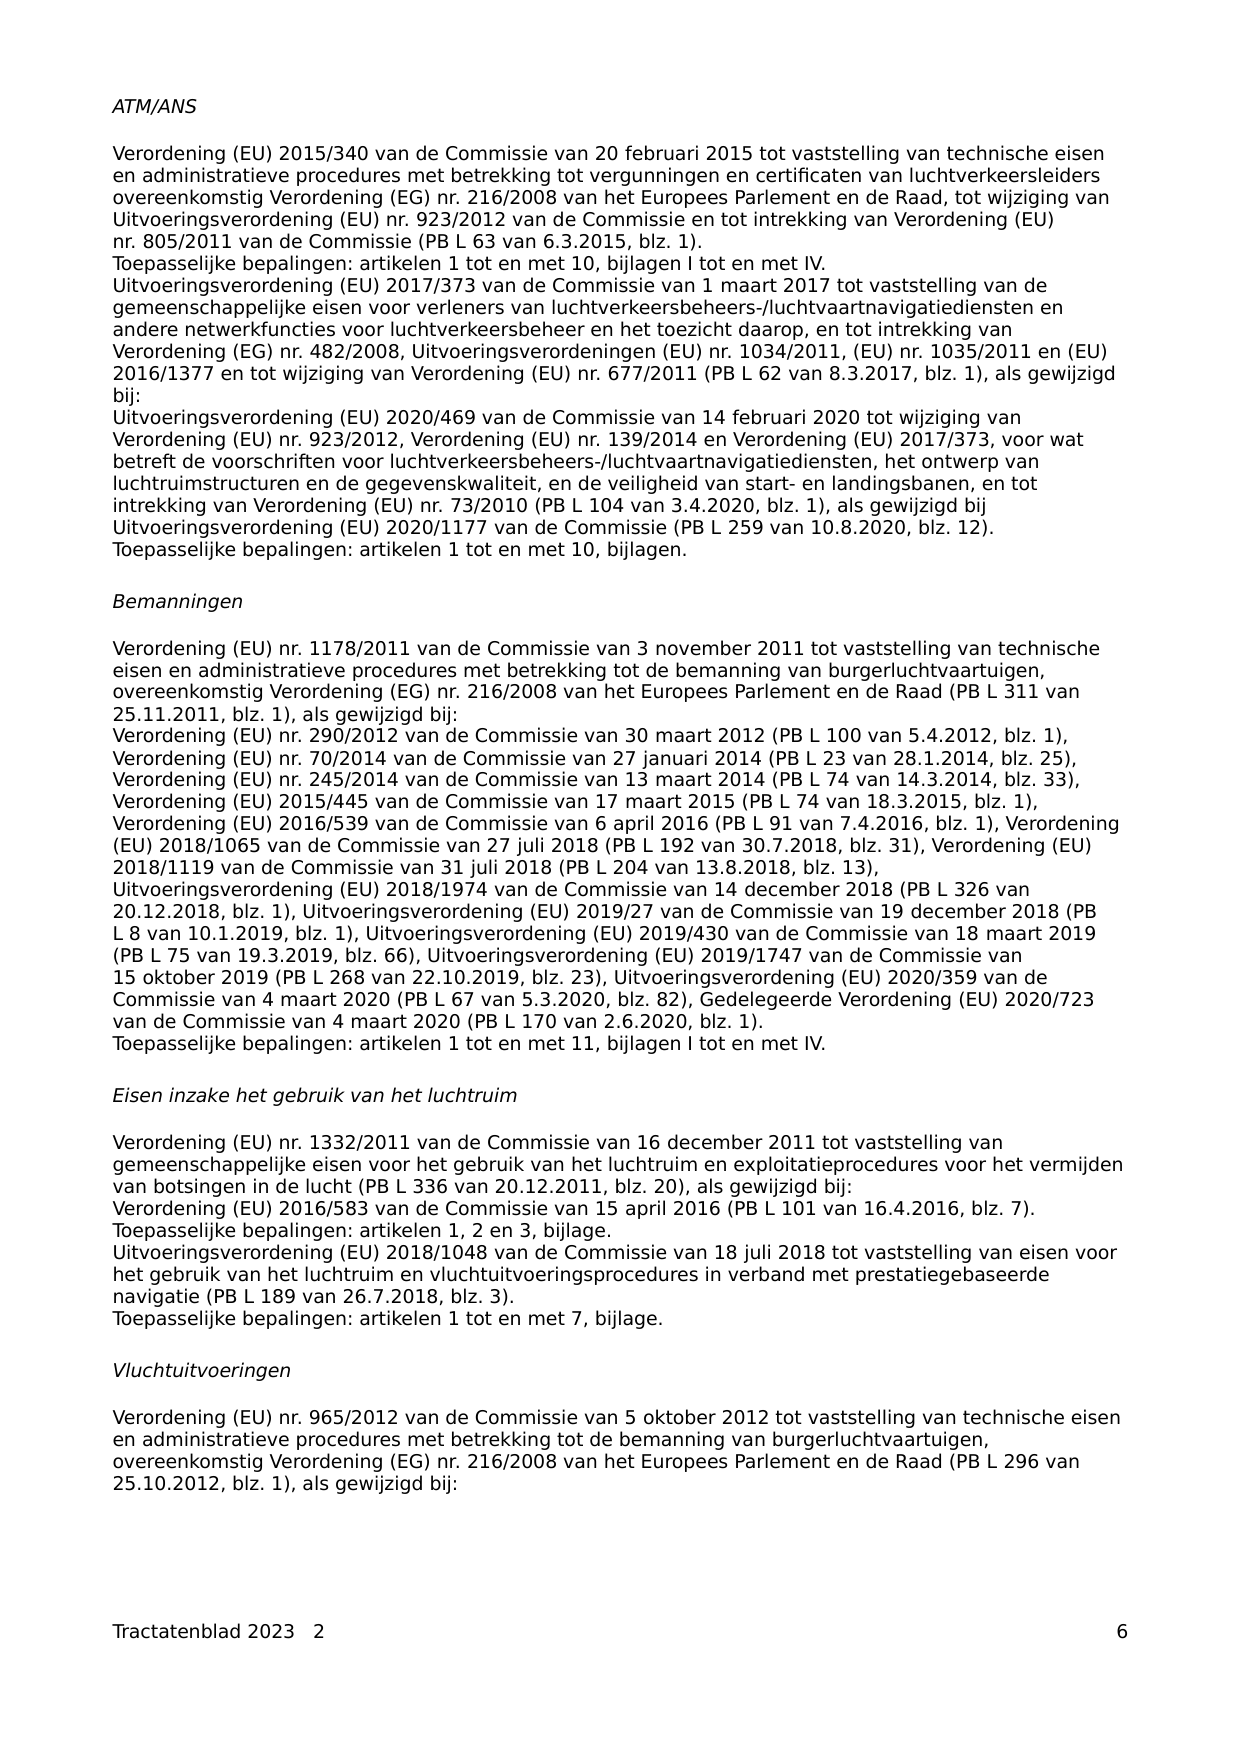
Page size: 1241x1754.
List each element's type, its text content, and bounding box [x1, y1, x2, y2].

text Verordening (EU) nr. 1178/2011 van de Commissie van 3 november 2011 tot vaststelling van technische eisen en administratieve procedures met betrekking tot de bemanning van burgerluchtvaartuigen, overeenkomstig Verordening (EG) nr. 216/2008 van het Europees Parlement en de Raad (PB L 311 van 25.11.2011, blz. 1), als gewijzigd bij: [112, 637, 1128, 725]
subtitle Vluchtuitvoeringen [112, 1360, 1128, 1382]
subtitle Bemanningen [112, 591, 1128, 612]
text Toepasselijke bepalingen: artikelen 1, 2 en 3, bijlage. [112, 1220, 1128, 1242]
text Toepasselijke bepalingen: artikelen 1 tot en met 11, bijlagen I tot en met IV. [112, 1033, 1128, 1055]
text Verordening (EU) nr. 965/2012 van de Commissie van 5 oktober 2012 tot vaststelling van technische eisen en administratieve procedures met betrekking tot de bemanning van burgerluchtvaartuigen, overeenkomstig Verordening (EG) nr. 216/2008 van het Europees Parlement en de Raad (PB L 296 van 25.10.2012, blz. 1), als gewijzigd bij: [112, 1407, 1128, 1495]
text Toepasselijke bepalingen: artikelen 1 tot en met 10, bijlagen I tot en met IV. [112, 253, 1128, 275]
text Toepasselijke bepalingen: artikelen 1 tot en met 10, bijlagen. [112, 538, 1128, 561]
subtitle ATM/ANS [112, 96, 1128, 118]
text Verordening (EU) nr. 70/2014 van de Commissie van 27 januari 2014 (PB L 23 van 28.1.2014, blz. 25), Verordening (EU) nr. 245/2014 van de Commissie van 13 maart 2014 (PB L 74 van 14.3.2014, blz. 33), Verordening (EU) 2015/445 van de Commissie van 17 maart 2015 (PB L 74 van 18.3.2015, blz. 1), Verordening (EU) 2016/539 van de Commissie van 6 april 2016 (PB L 91 van 7.4.2016, blz. 1), Verordening (EU) 2018/1065 van de Commissie van 27 juli 2018 (PB L 192 van 30.7.2018, blz. 31), Verordening (EU) 2018/1119 van de Commissie van 31 juli 2018 (PB L 204 van 13.8.2018, blz. 13), [112, 747, 1128, 879]
subtitle Eisen inzake het gebruik van het luchtruim [112, 1085, 1128, 1107]
text Verordening (EU) nr. 1332/2011 van de Commissie van 16 december 2011 tot vaststelling van gemeenschappelijke eisen voor het gebruik van het luchtruim en exploitatieprocedures voor het vermijden van botsingen in de lucht (PB L 336 van 20.12.2011, blz. 20), als gewijzigd bij: [112, 1132, 1128, 1198]
text Verordening (EU) 2016/583 van de Commissie van 15 april 2016 (PB L 101 van 16.4.2016, blz. 7). [112, 1198, 1128, 1220]
text Verordening (EU) nr. 290/2012 van de Commissie van 30 maart 2012 (PB L 100 van 5.4.2012, blz. 1), [112, 725, 1128, 747]
text Uitvoeringsverordening (EU) 2018/1048 van de Commissie van 18 juli 2018 tot vaststelling van eisen voor het gebruik van het luchtruim en vluchtuitvoeringsprocedures in verband met prestatiegebaseerde navigatie (PB L 189 van 26.7.2018, blz. 3). [112, 1242, 1128, 1308]
text Verordening (EU) 2015/340 van de Commissie van 20 februari 2015 tot vaststelling van technische eisen en administratieve procedures met betrekking tot vergunningen en certificaten van luchtverkeersleiders overeenkomstig Verordening (EG) nr. 216/2008 van het Europees Parlement en de Raad, tot wijziging van Uitvoeringsverordening (EU) nr. 923/2012 van de Commissie en tot intrekking van Verordening (EU) nr. 805/2011 van de Commissie (PB L 63 van 6.3.2015, blz. 1). [112, 143, 1128, 253]
text Uitvoeringsverordening (EU) 2018/1974 van de Commissie van 14 december 2018 (PB L 326 van 20.12.2018, blz. 1), Uitvoeringsverordening (EU) 2019/27 van de Commissie van 19 december 2018 (PB L 8 van 10.1.2019, blz. 1), Uitvoeringsverordening (EU) 2019/430 van de Commissie van 18 maart 2019 (PB L 75 van 19.3.2019, blz. 66), Uitvoeringsverordening (EU) 2019/1747 van de Commissie van 15 oktober 2019 (PB L 268 van 22.10.2019, blz. 23), Uitvoeringsverordening (EU) 2020/359 van de Commissie van 4 maart 2020 (PB L 67 van 5.3.2020, blz. 82), Gedelegeerde Verordening (EU) 2020/723 van de Commissie van 4 maart 2020 (PB L 170 van 2.6.2020, blz. 1). [112, 879, 1128, 1033]
text Uitvoeringsverordening (EU) 2017/373 van de Commissie van 1 maart 2017 tot vaststelling van de gemeenschappelijke eisen voor verleners van luchtverkeersbeheers-/luchtvaartnavigatiediensten en andere netwerkfuncties voor luchtverkeersbeheer en het toezicht daarop, en tot intrekking van Verordening (EG) nr. 482/2008, Uitvoeringsverordeningen (EU) nr. 1034/2011, (EU) nr. 1035/2011 en (EU) 2016/1377 en tot wijziging van Verordening (EU) nr. 677/2011 (PB L 62 van 8.3.2017, blz. 1), als gewijzigd bij: [112, 275, 1128, 407]
text Toepasselijke bepalingen: artikelen 1 tot en met 7, bijlage. [112, 1308, 1128, 1330]
text Uitvoeringsverordening (EU) 2020/469 van de Commissie van 14 februari 2020 tot wijziging van Verordening (EU) nr. 923/2012, Verordening (EU) nr. 139/2014 en Verordening (EU) 2017/373, voor wat betreft de voorschriften voor luchtverkeersbeheers-/luchtvaartnavigatiediensten, het ontwerp van luchtruimstructuren en de gegevenskwaliteit, en de veiligheid van start- en landingsbanen, en tot intrekking van Verordening (EU) nr. 73/2010 (PB L 104 van 3.4.2020, blz. 1), als gewijzigd bij Uitvoeringsverordening (EU) 2020/1177 van de Commissie (PB L 259 van 10.8.2020, blz. 12). [112, 407, 1128, 538]
